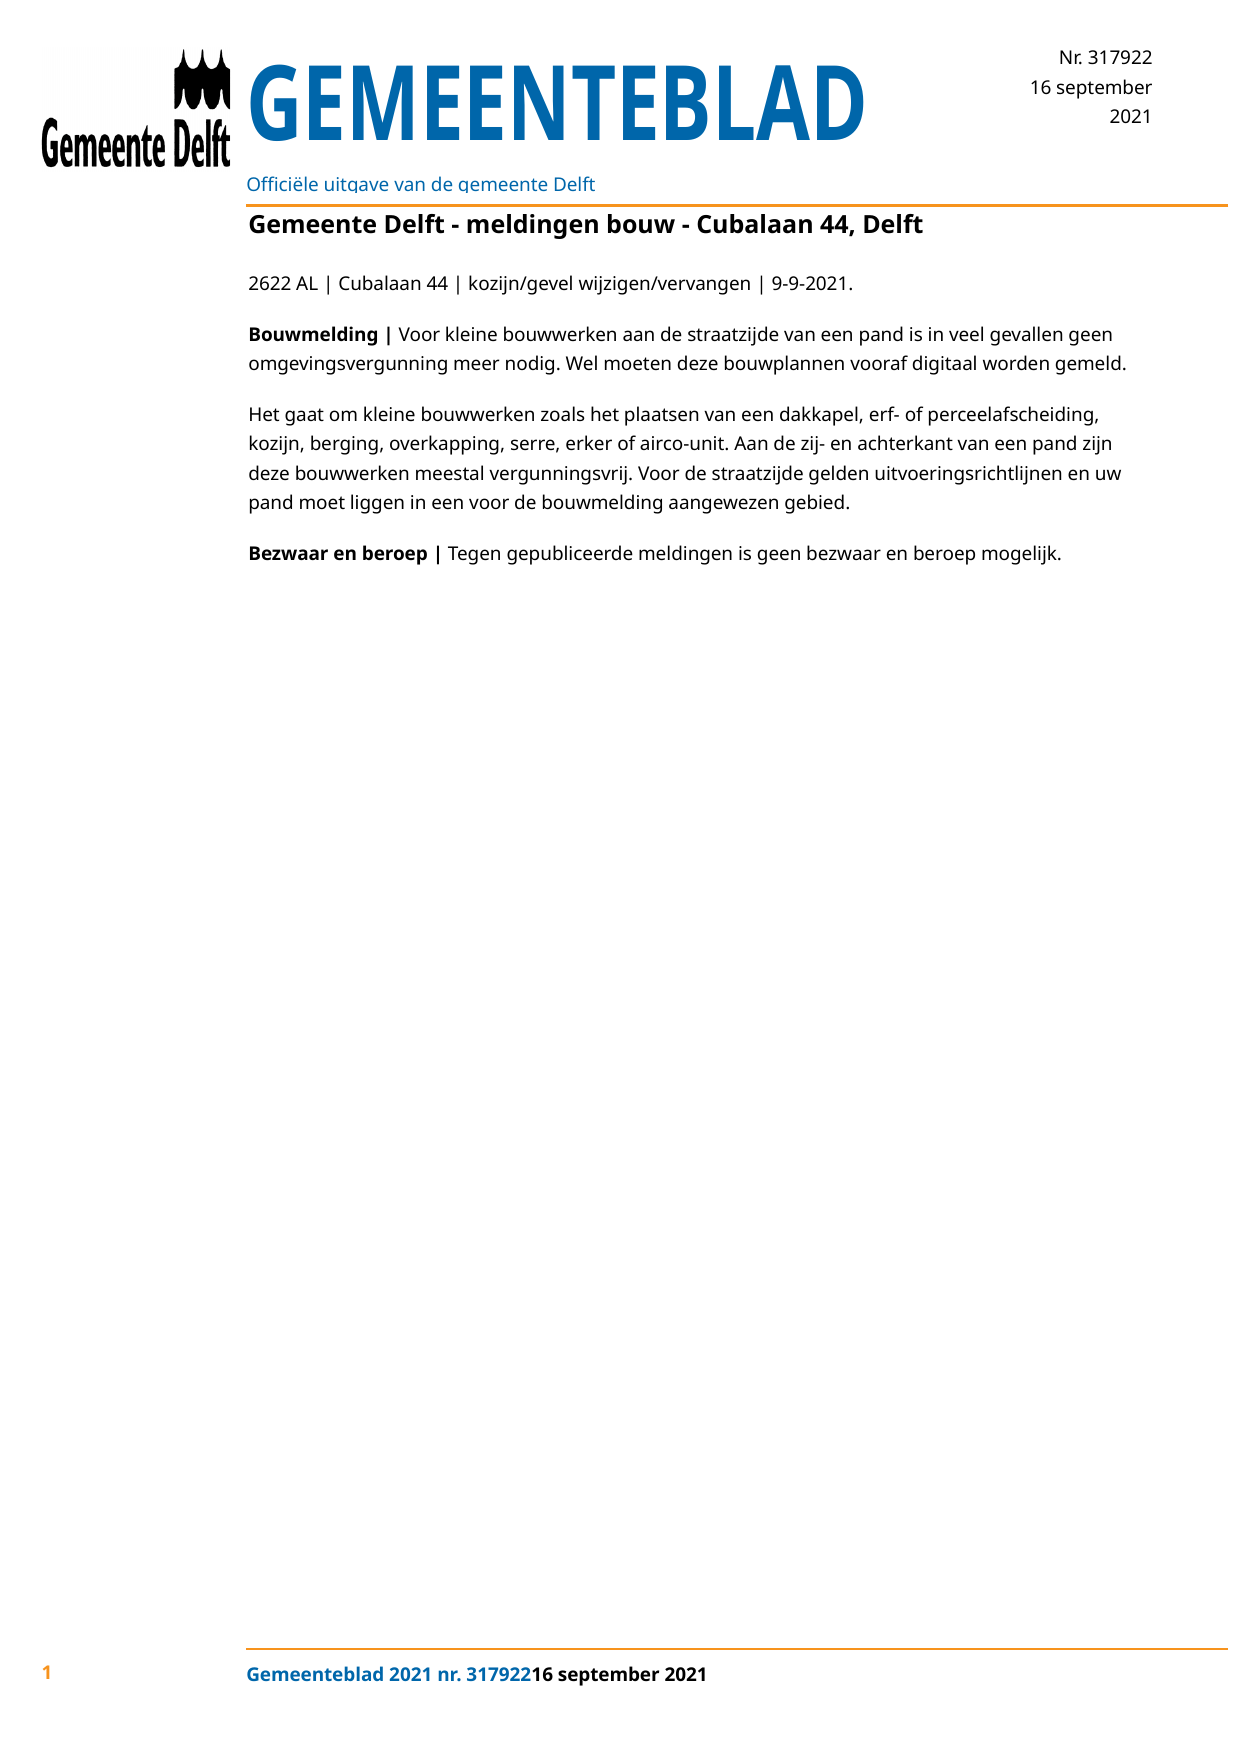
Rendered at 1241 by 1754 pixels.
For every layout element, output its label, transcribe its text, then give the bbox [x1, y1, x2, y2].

picture [41, 47, 231, 172]
text Het gaat om kleine bouwwerken zoals het plaatsen van een dakkapel, erf- of perceelafscheiding, kozijn, berging, overkapping, serre, erker of airco-unit. Aan de zij- en achterkant van een pand zijn deze bouwwerken meestal vergunningsvrij. Voor de straatzijde gelden uitvoeringsrichtlijnen en uw pand moet liggen in een voor de bouwmelding aangewezen gebied. [248, 401, 1152, 515]
text Gemeente Delft - meldingen bouw - Cubalaan 44, Delft [248, 207, 1152, 241]
text Bezwaar en beroep | Tegen gepubliceerde meldingen is geen bezwaar en beroep mogelijk. [248, 540, 1152, 566]
text 2622 AL | Cubalaan 44 | kozijn/gevel wijzigen/vervangen | 9-9-2021. [248, 270, 1152, 296]
text Bouwmelding | Voor kleine bouwwerken aan de straatzijde van een pand is in veel gevallen geen omgevingsvergunning meer nodig. Wel moeten deze bouwplannen vooraf digitaal worden gemeld. [248, 321, 1152, 376]
